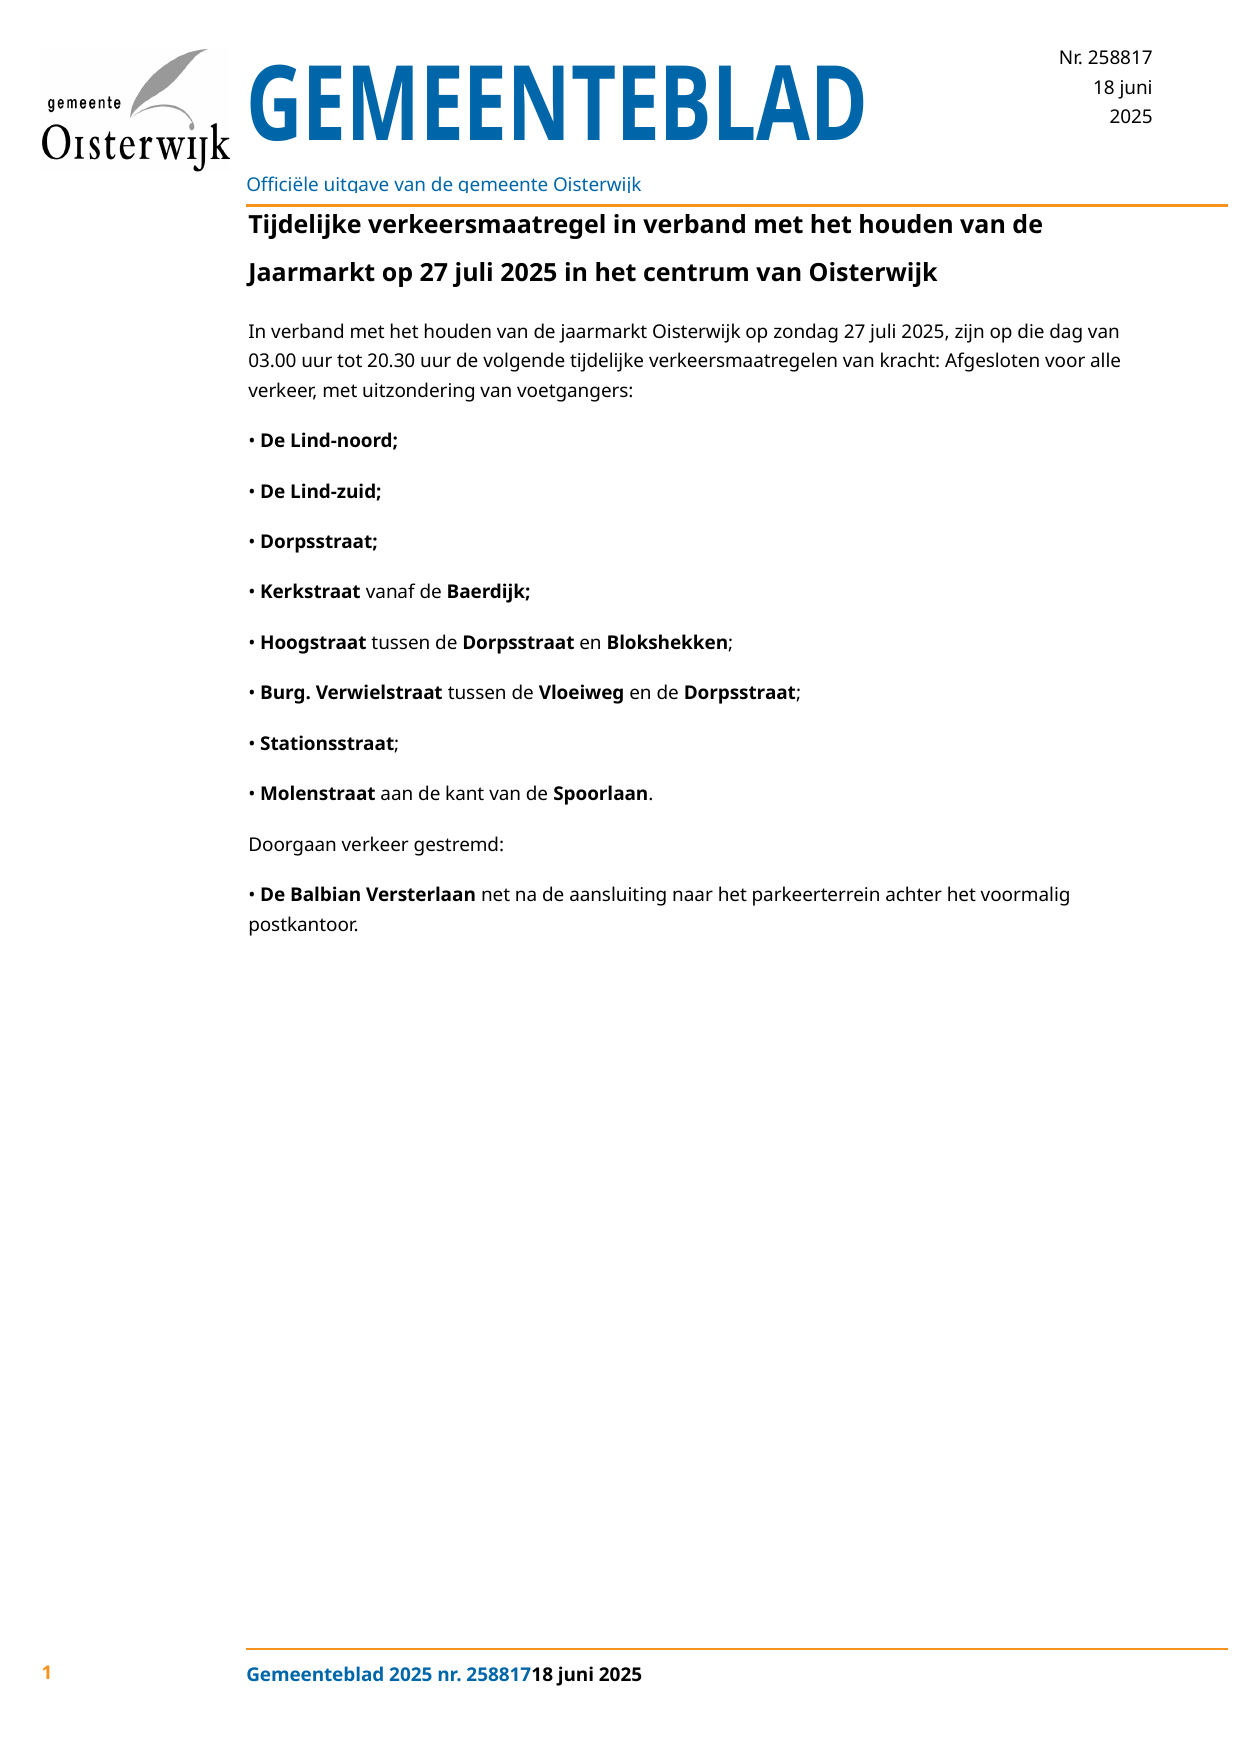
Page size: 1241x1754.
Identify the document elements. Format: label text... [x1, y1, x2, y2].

text • Kerkstraat vanaf de Baerdijk; [248, 579, 1152, 604]
text Doorgaan verkeer gestremd: [248, 831, 1152, 857]
text Tijdelijke verkeersmaatregel in verband met het houden van de Jaarmarkt op 27 juli 2025 in het centrum van Oisterwijk [248, 207, 1152, 288]
text • De Balbian Versterlaan net na de aansluiting naar het parkeerterrein achter het voormalig postkantoor. [248, 881, 1152, 937]
picture [41, 47, 231, 172]
text • De Lind-zuid; [248, 478, 1152, 504]
text • Stationsstraat; [248, 730, 1152, 756]
text In verband met het houden van de jaarmarkt Oisterwijk op zondag 27 juli 2025, zijn op die dag van 03.00 uur tot 20.30 uur de volgende tijdelijke verkeersmaatregelen van kracht: Afgesloten voor alle verkeer, met uitzondering van voetgangers: [248, 318, 1152, 403]
text • De Lind-noord; [248, 427, 1152, 453]
text • Dorpsstraat; [248, 528, 1152, 554]
text • Burg. Verwielstraat tussen de Vloeiweg en de Dorpsstraat; [248, 679, 1152, 705]
text • Molenstraat aan de kant van de Spoorlaan. [248, 780, 1152, 806]
text • Hoogstraat tussen de Dorpsstraat en Blokshekken; [248, 629, 1152, 655]
